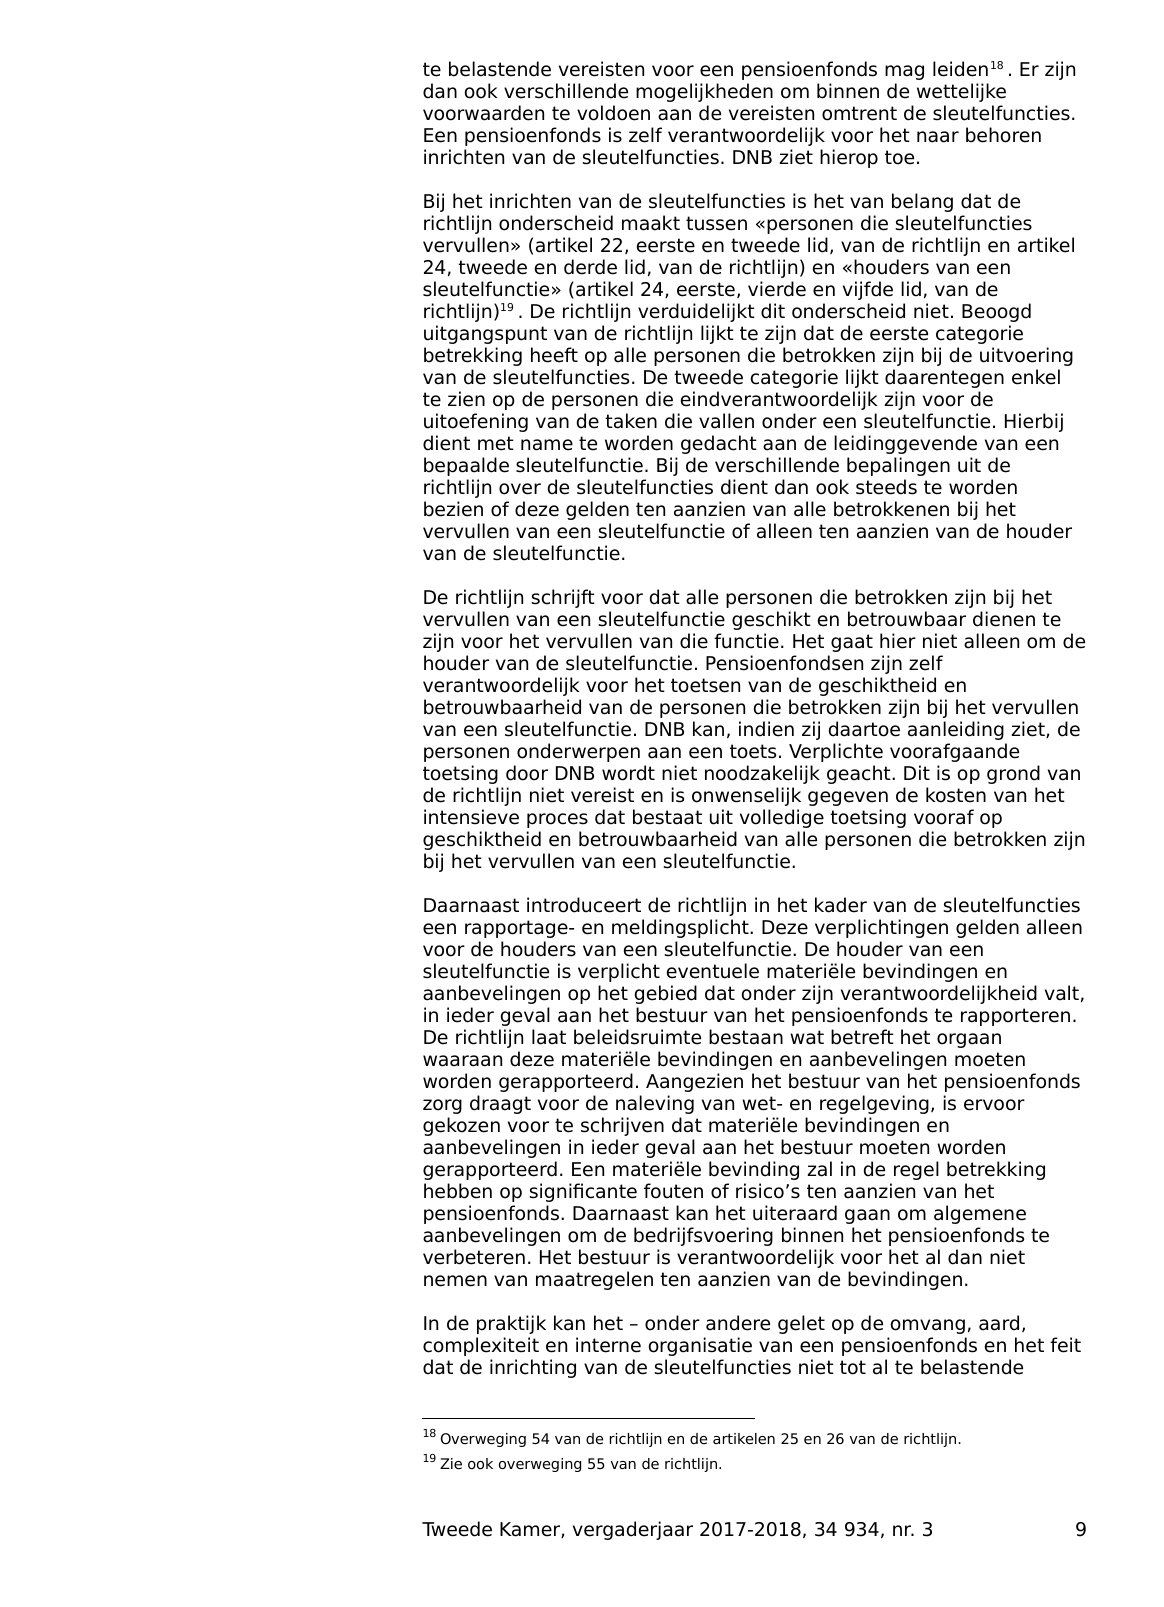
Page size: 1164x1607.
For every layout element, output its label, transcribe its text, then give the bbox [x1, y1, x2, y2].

text Daarnaast introduceert de richtlijn in het kader van de sleutelfuncties een rapportage- en meldingsplicht. Deze verplichtingen gelden alleen voor de houders van een sleutelfunctie. De houder van een sleutelfunctie is verplicht eventuele materiële bevindingen en aanbevelingen op het gebied dat onder zijn verantwoordelijkheid valt, in ieder geval aan het bestuur van het pensioenfonds te rapporteren. De richtlijn laat beleidsruimte bestaan wat betreft het orgaan waaraan deze materiële bevindingen en aanbevelingen moeten worden gerapporteerd. Aangezien het bestuur van het pensioenfonds zorg draagt voor de naleving van wet- en regelgeving, is ervoor gekozen voor te schrijven dat materiële bevindingen en aanbevelingen in ieder geval aan het bestuur moeten worden gerapporteerd. Een materiële bevinding zal in de regel betrekking hebben op significante fouten of risico’s ten aanzien van het pensioenfonds. Daarnaast kan het uiteraard gaan om algemene aanbevelingen om de bedrijfsvoering binnen het pensioenfonds te verbeteren. Het bestuur is verantwoordelijk voor het al dan niet nemen van maatregelen ten aanzien van de bevindingen. [422, 895, 1087, 1291]
text te belastende vereisten voor een pensioenfonds mag leiden. Er zijn dan ook verschillende mogelijkheden om binnen de wettelijke voorwaarden te voldoen aan de vereisten omtrent de sleutelfuncties. Een pensioenfonds is zelf verantwoordelijk voor het naar behoren inrichten van de sleutelfuncties. DNB ziet hierop toe. [422, 59, 1087, 169]
text Overweging 54 van de richtlijn en de artikelen 25 en 26 van de richtlijn. [422, 1427, 1087, 1449]
text Bij het inrichten van de sleutelfuncties is het van belang dat de richtlijn onderscheid maakt tussen «personen die sleutelfuncties vervullen» (artikel 22, eerste en tweede lid, van de richtlijn en artikel 24, tweede en derde lid, van de richtlijn) en «houders van een sleutelfunctie» (artikel 24, eerste, vierde en vijfde lid, van de richtlijn). De richtlijn verduidelijkt dit onderscheid niet. Beoogd uitgangspunt van de richtlijn lijkt te zijn dat de eerste categorie betrekking heeft op alle personen die betrokken zijn bij de uitvoering van de sleutelfuncties. De tweede categorie lijkt daarentegen enkel te zien op de personen die eindverantwoordelijk zijn voor de uitoefening van de taken die vallen onder een sleutelfunctie. Hierbij dient met name te worden gedacht aan de leidinggevende van een bepaalde sleutelfunctie. Bij de verschillende bepalingen uit de richtlijn over de sleutelfuncties dient dan ook steeds te worden bezien of deze gelden ten aanzien van alle betrokkenen bij het vervullen van een sleutelfunctie of alleen ten aanzien van de houder van de sleutelfunctie. [422, 191, 1087, 565]
text Zie ook overweging 55 van de richtlijn. [422, 1452, 1087, 1474]
text In de praktijk kan het – onder andere gelet op de omvang, aard, complexiteit en interne organisatie van een pensioenfonds en het feit dat de inrichting van de sleutelfuncties niet tot al te belastende [422, 1313, 1087, 1379]
text De richtlijn schrijft voor dat alle personen die betrokken zijn bij het vervullen van een sleutelfunctie geschikt en betrouwbaar dienen te zijn voor het vervullen van die functie. Het gaat hier niet alleen om de houder van de sleutelfunctie. Pensioenfondsen zijn zelf verantwoordelijk voor het toetsen van de geschiktheid en betrouwbaarheid van de personen die betrokken zijn bij het vervullen van een sleutelfunctie. DNB kan, indien zij daartoe aanleiding ziet, de personen onderwerpen aan een toets. Verplichte voorafgaande toetsing door DNB wordt niet noodzakelijk geacht. Dit is op grond van de richtlijn niet vereist en is onwenselijk gegeven de kosten van het intensieve proces dat bestaat uit volledige toetsing vooraf op geschiktheid en betrouwbaarheid van alle personen die betrokken zijn bij het vervullen van een sleutelfunctie. [422, 587, 1087, 873]
